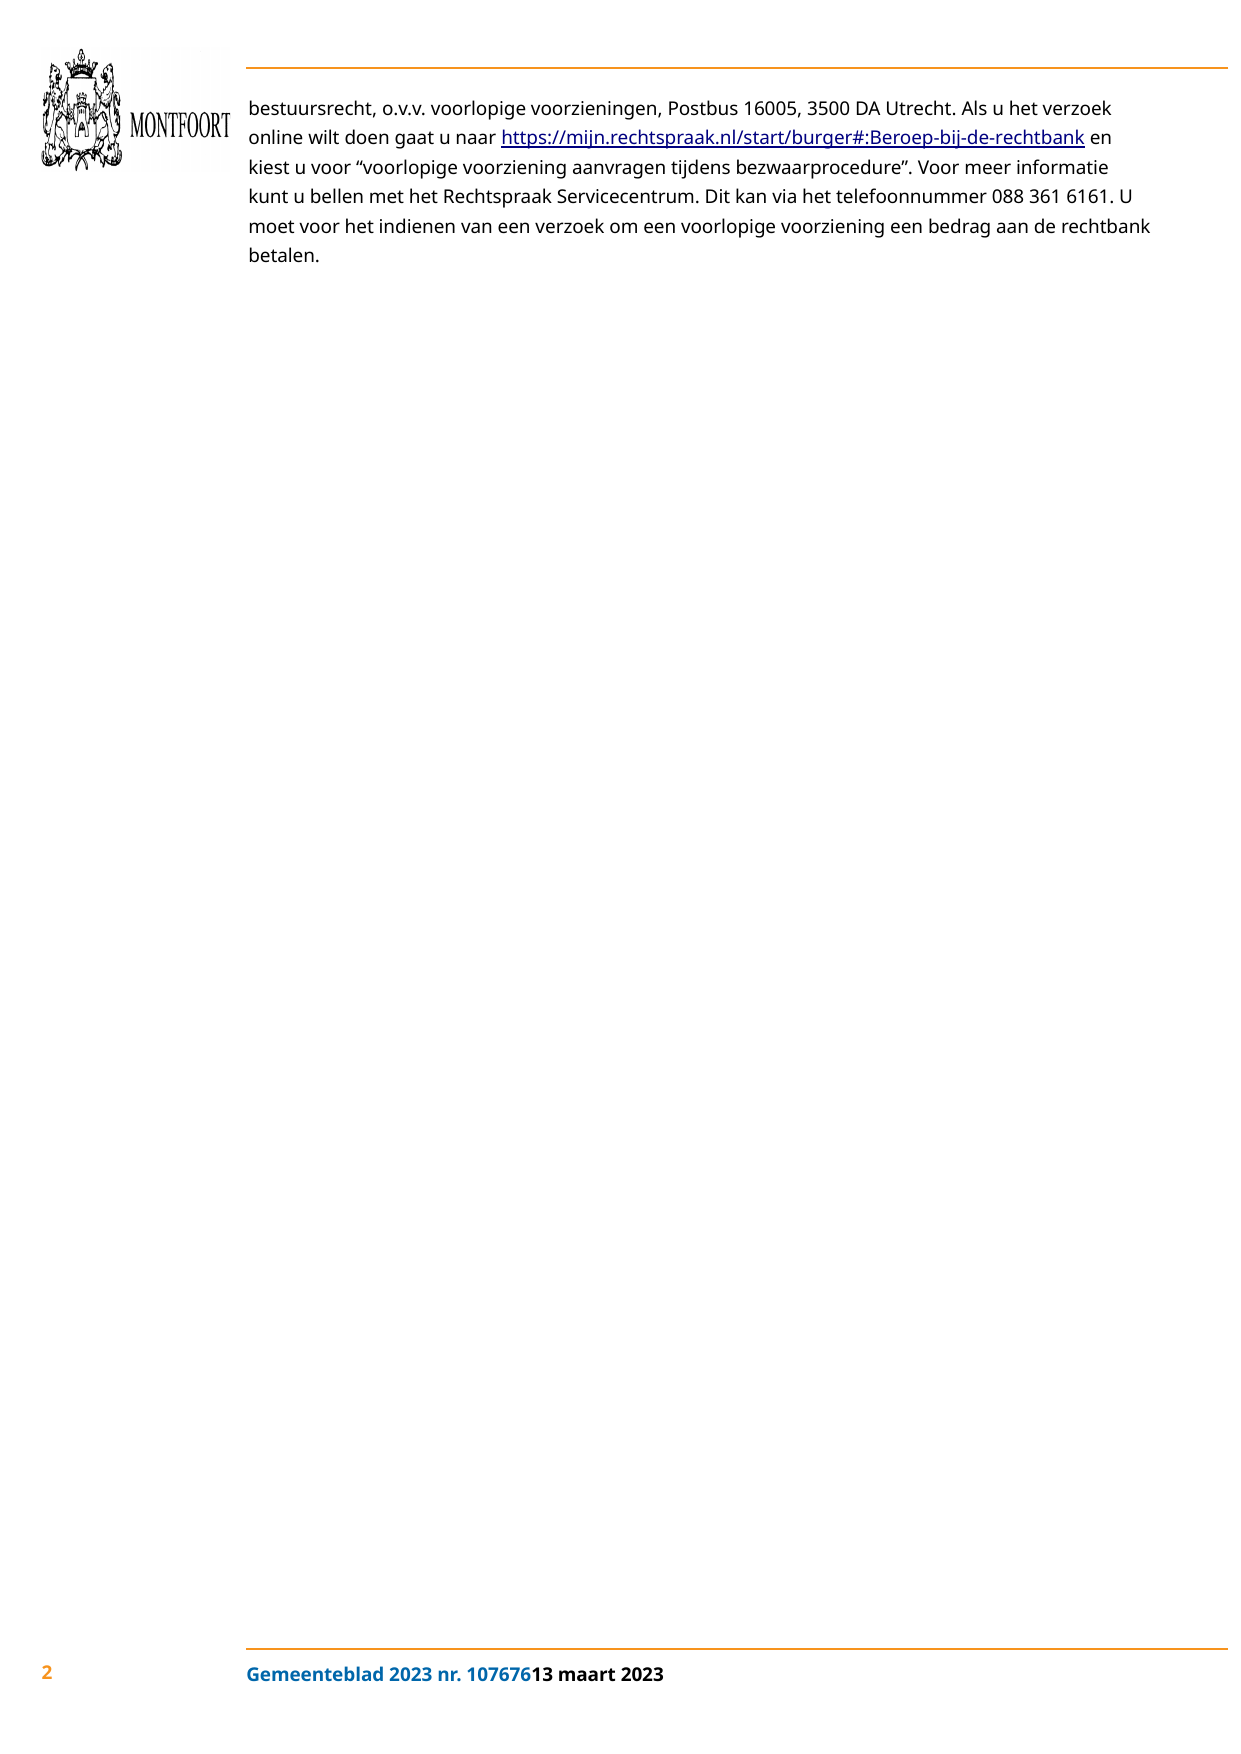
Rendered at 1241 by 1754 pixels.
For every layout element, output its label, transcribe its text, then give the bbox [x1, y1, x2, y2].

text bestuursrecht, o.v.v. voorlopige voorzieningen, Postbus 16005, 3500 DA Utrecht. Als u het verzoek online wilt doen gaat u naar https://mijn.rechtspraak.nl/start/burger#:Beroep-bij-de-rechtbank en kiest u voor “voorlopige voorziening aanvragen tijdens bezwaarprocedure”. Voor meer informatie kunt u bellen met het Rechtspraak Servicecentrum. Dit kan via het telefoonnummer 088 361 6161. U moet voor het indienen van een verzoek om een voorlopige voorziening een bedrag aan de rechtbank betalen. [248, 95, 1152, 268]
picture [41, 47, 231, 172]
